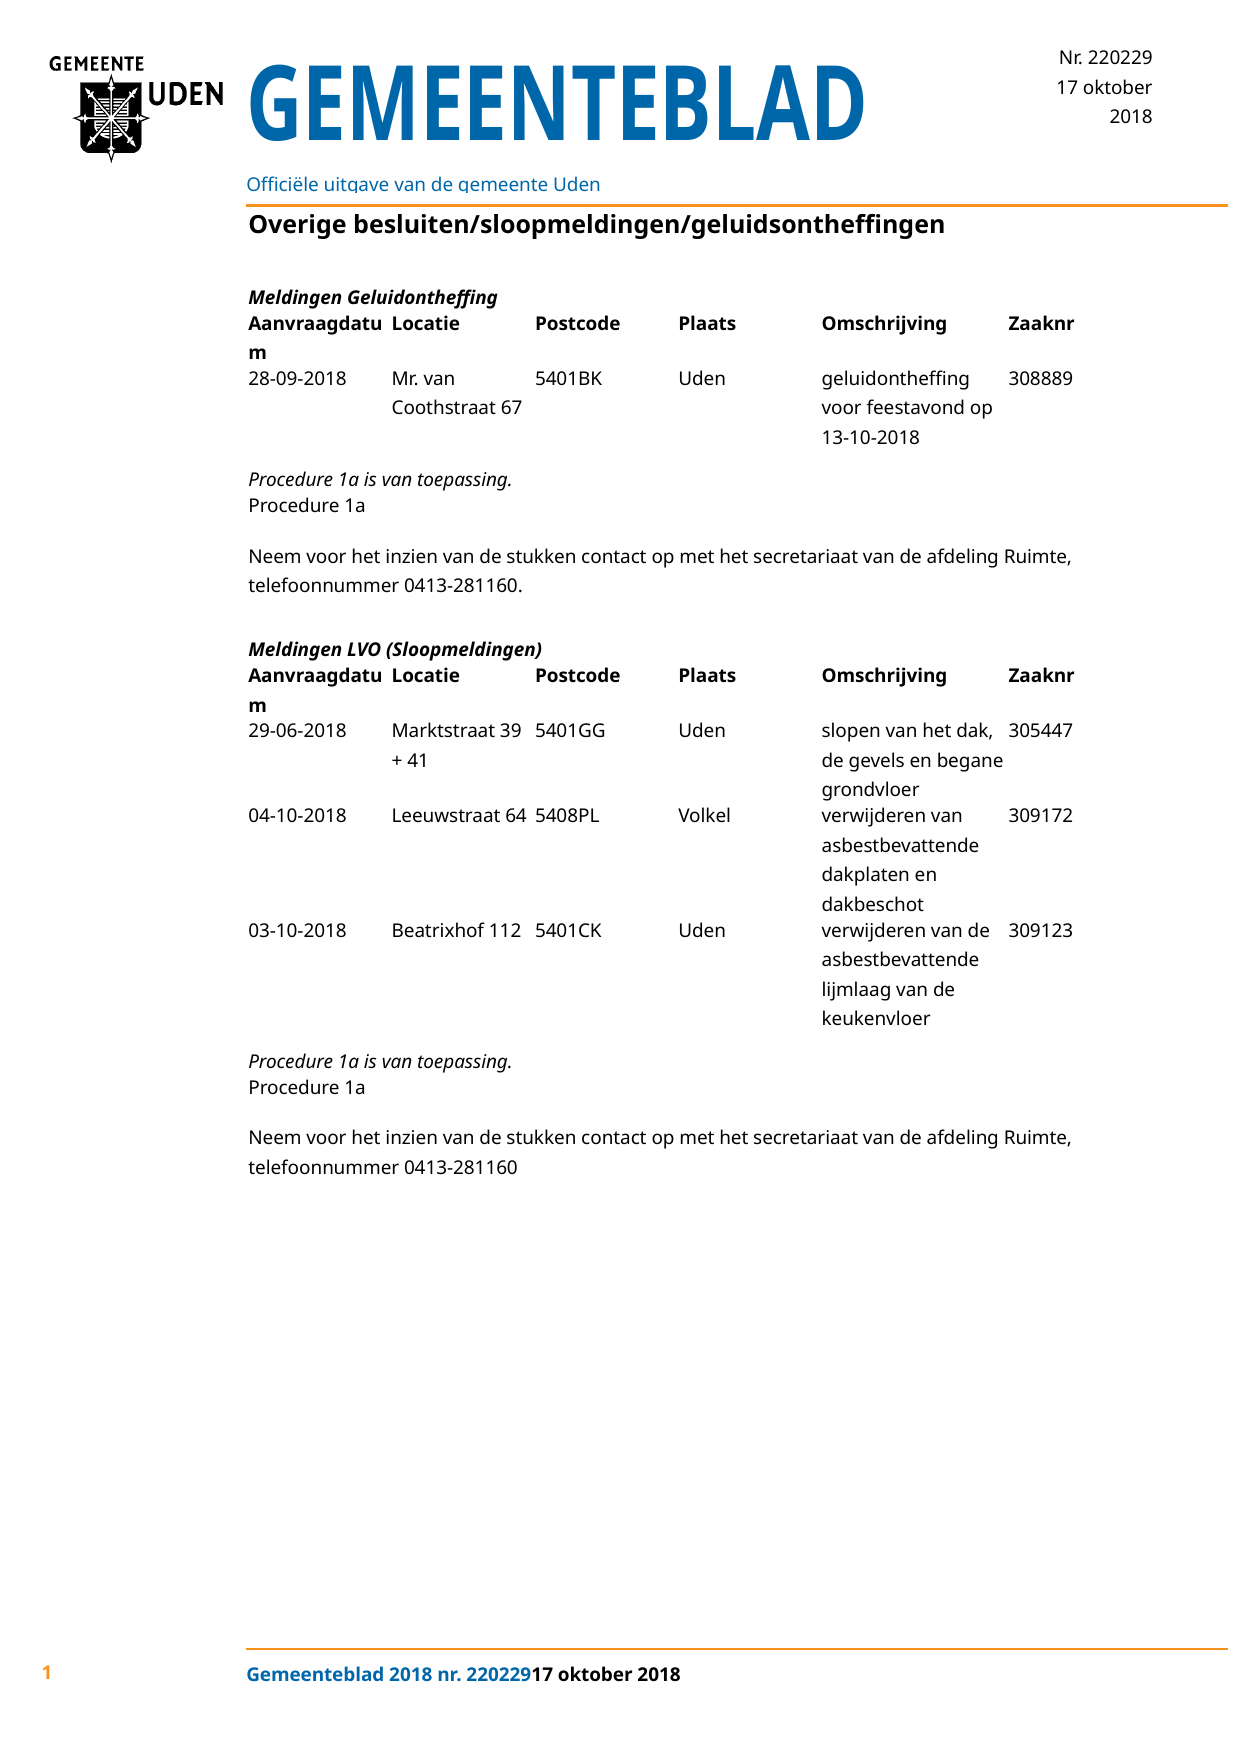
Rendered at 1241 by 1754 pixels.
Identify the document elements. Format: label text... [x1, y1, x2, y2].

text Procedure 1a [248, 1074, 1152, 1099]
table_cell 5401BK [535, 365, 678, 450]
picture [41, 47, 231, 172]
text Meldingen LVO (Sloopmeldingen) [248, 636, 1152, 662]
table_header Plaats [678, 662, 821, 717]
table_cell Marktstraat 39 + 41 [391, 718, 535, 802]
text Procedure 1a is van toepassing. [248, 467, 1152, 492]
table_cell 5408PL [535, 803, 678, 917]
table_cell slopen van het dak, de gevels en begane grondvloer [821, 718, 1008, 802]
table_cell 309123 [1008, 917, 1152, 1031]
table_header Aanvraagdatum [248, 310, 391, 365]
table_cell 305447 [1008, 718, 1152, 802]
table_cell Uden [678, 365, 821, 450]
text Overige besluiten/sloopmeldingen/geluidsontheffingen [248, 207, 1152, 241]
text Meldingen Geluidontheffing [248, 284, 1152, 309]
table_header Locatie [391, 310, 535, 365]
table_header Plaats [678, 310, 821, 365]
text Procedure 1a [248, 492, 1152, 518]
table_cell Beatrixhof 112 [391, 917, 535, 1031]
table_header Postcode [535, 662, 678, 717]
table_header Zaaknr [1008, 310, 1152, 365]
table_cell verwijderen van de asbestbevattende lijmlaag van de keukenvloer [821, 917, 1008, 1031]
text Procedure 1a is van toepassing. [248, 1048, 1152, 1074]
table_cell 29-06-2018 [248, 718, 391, 802]
table_cell 5401CK [535, 917, 678, 1031]
table_header Zaaknr [1008, 662, 1152, 717]
table_header Omschrijving [821, 310, 1008, 365]
table_cell geluidontheffing voor feestavond op 13-10-2018 [821, 365, 1008, 450]
table_header Locatie [391, 662, 535, 717]
table_cell Leeuwstraat 64 [391, 803, 535, 917]
table_header Omschrijving [821, 662, 1008, 717]
table_cell 308889 [1008, 365, 1152, 450]
table_cell Uden [678, 917, 821, 1031]
table_cell verwijderen van asbestbevattende dakplaten en dakbeschot [821, 803, 1008, 917]
table_cell 309172 [1008, 803, 1152, 917]
table_cell 5401GG [535, 718, 678, 802]
text Neem voor het inzien van de stukken contact op met het secretariaat van de afdeling Ruimte, telefoonnummer 0413-281160. [248, 543, 1152, 598]
table_header Aanvraagdatum [248, 662, 391, 717]
table_cell 28-09-2018 [248, 365, 391, 450]
text Neem voor het inzien van de stukken contact op met het secretariaat van de afdeling Ruimte, telefoonnummer 0413-281160 [248, 1124, 1152, 1179]
table_cell Uden [678, 718, 821, 802]
table_cell 04-10-2018 [248, 803, 391, 917]
table_cell 03-10-2018 [248, 917, 391, 1031]
table_cell Mr. van Coothstraat 67 [391, 365, 535, 450]
table_cell Volkel [678, 803, 821, 917]
table_header Postcode [535, 310, 678, 365]
